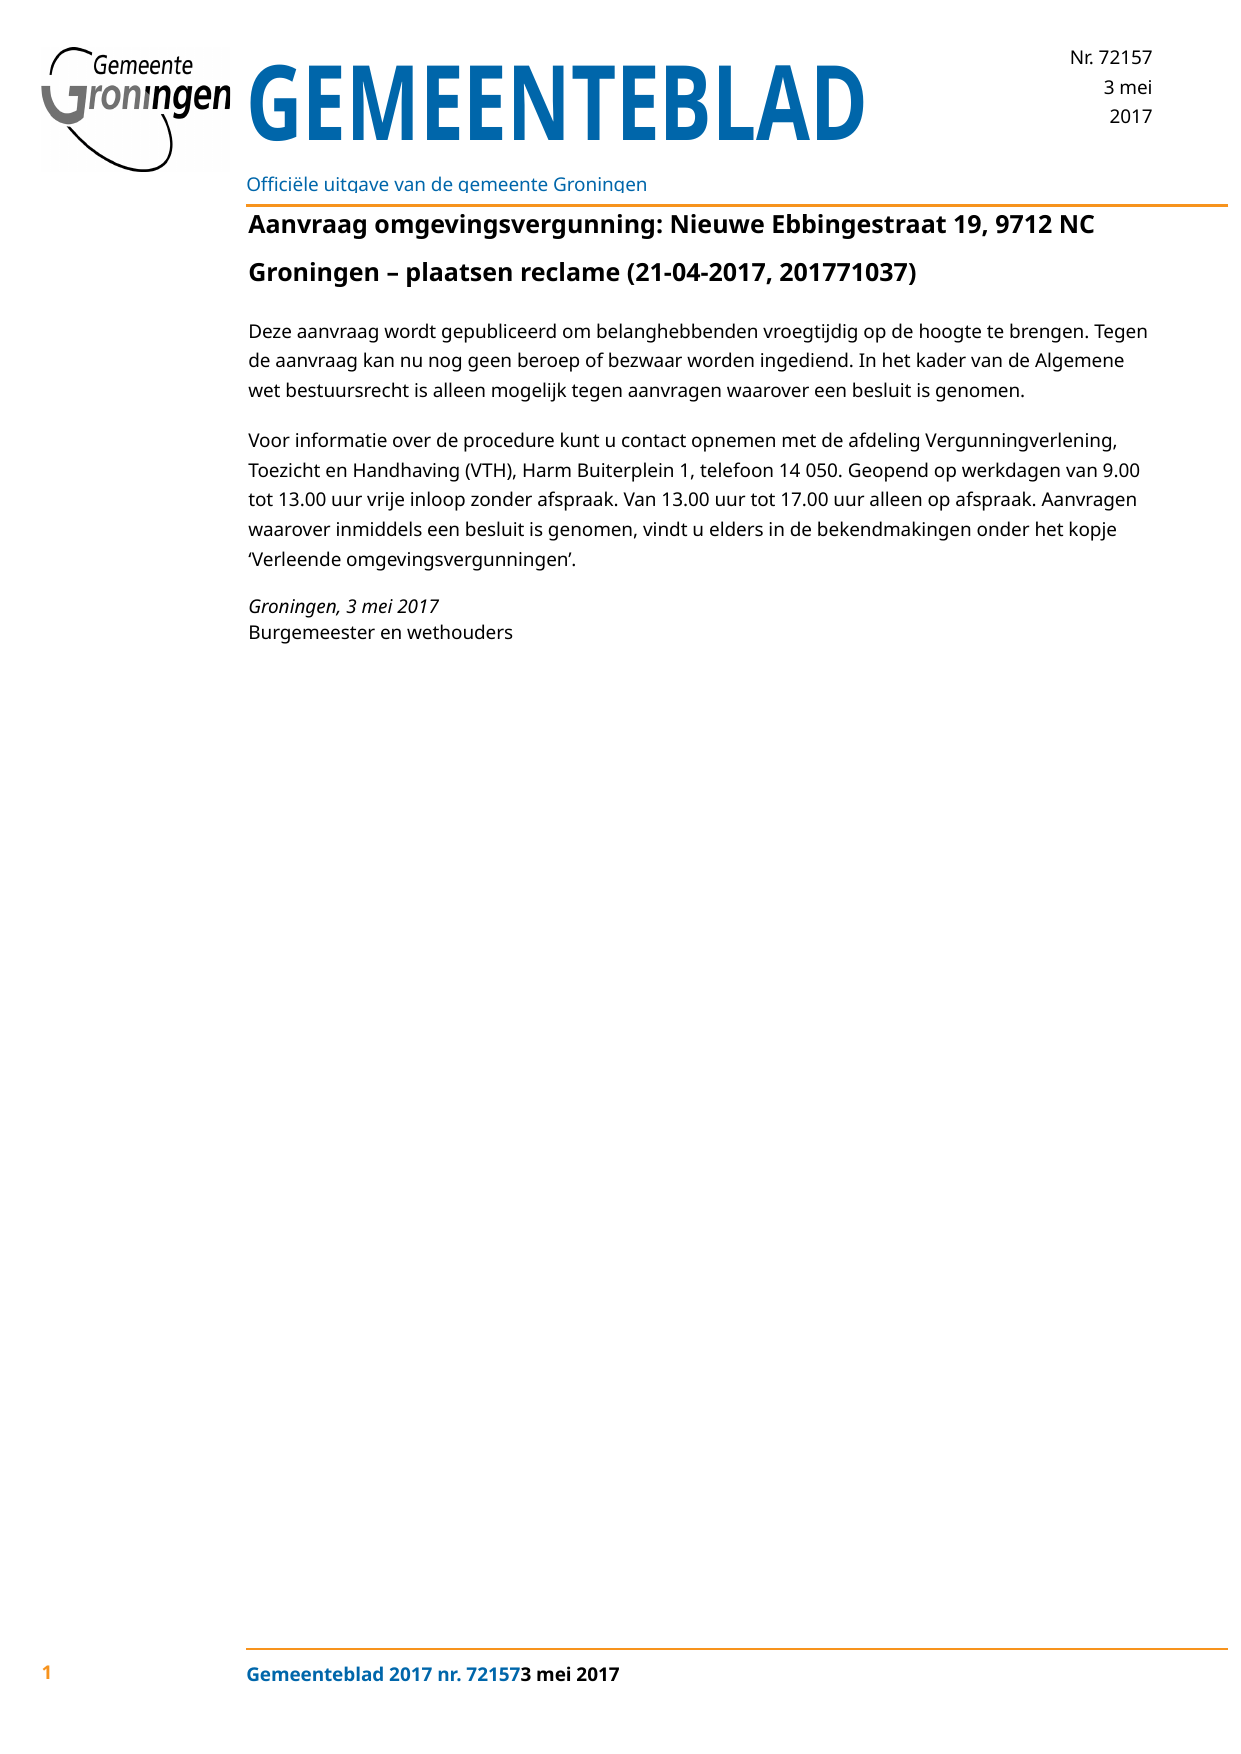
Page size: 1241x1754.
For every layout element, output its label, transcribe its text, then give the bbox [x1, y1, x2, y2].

text Voor informatie over de procedure kunt u contact opnemen met de afdeling Vergunningverlening, Toezicht en Handhaving (VTH), Harm Buiterplein 1, telefoon 14 050. Geopend op werkdagen van 9.00 tot 13.00 uur vrije inloop zonder afspraak. Van 13.00 uur tot 17.00 uur alleen op afspraak. Aanvragen waarover inmiddels een besluit is genomen, vindt u elders in de bekendmakingen onder het kopje ‘Verleende omgevingsvergunningen’. [248, 427, 1152, 572]
text Burgemeester en wethouders [248, 619, 1152, 645]
picture [41, 47, 231, 172]
text Aanvraag omgevingsvergunning: Nieuwe Ebbingestraat 19, 9712 NC Groningen – plaatsen reclame (21-04-2017, 201771037) [248, 207, 1152, 288]
text Deze aanvraag wordt gepubliceerd om belanghebbenden vroegtijdig op de hoogte te brengen. Tegen de aanvraag kan nu nog geen beroep of bezwaar worden ingediend. In het kader van de Algemene wet bestuursrecht is alleen mogelijk tegen aanvragen waarover een besluit is genomen. [248, 318, 1152, 403]
text Groningen, 3 mei 2017 [248, 594, 1152, 619]
